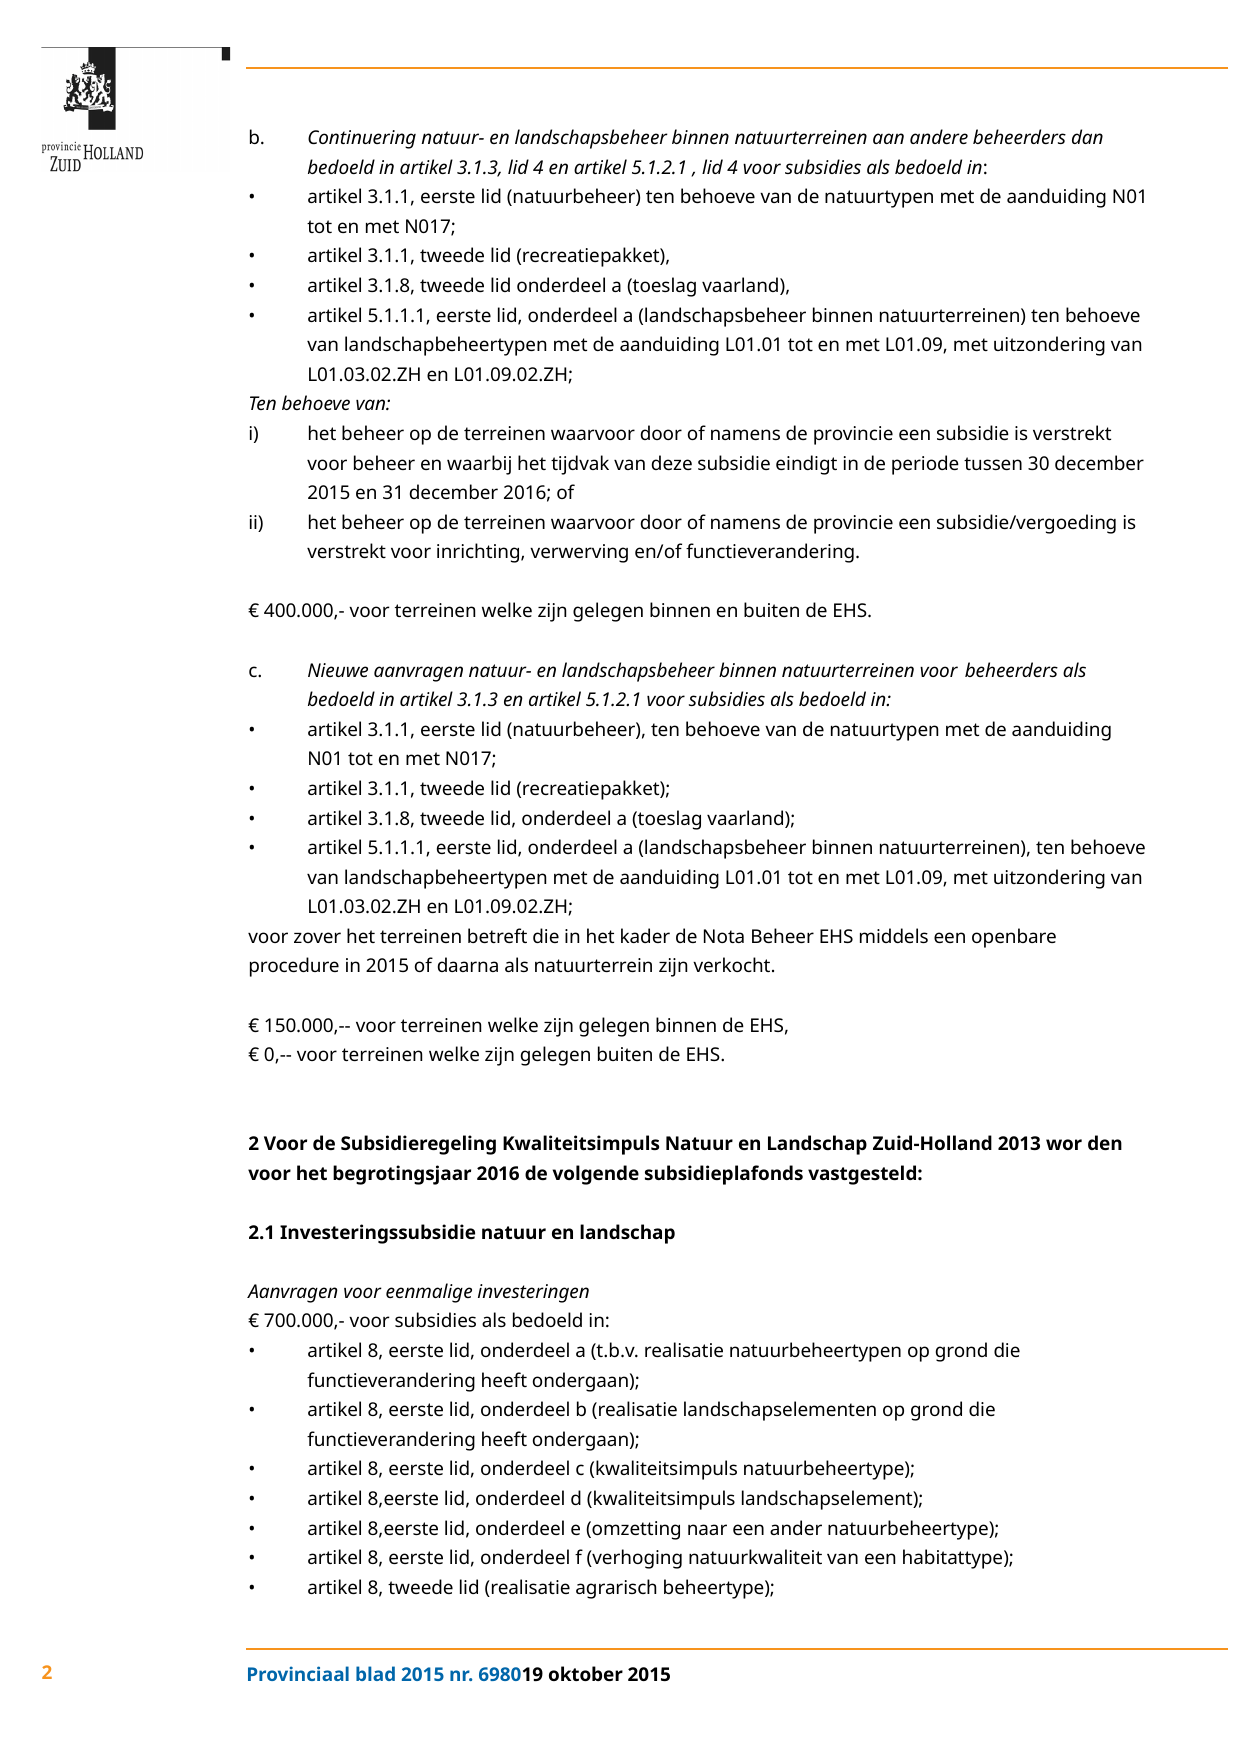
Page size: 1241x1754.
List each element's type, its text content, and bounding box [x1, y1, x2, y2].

list artikel 3.1.1, eerste lid (natuurbeheer), ten behoeve van de natuurtypen met de aanduiding N01 tot en met N017; [248, 716, 1152, 771]
text € 700.000,- voor subsidies als bedoeld in: [248, 1308, 1152, 1333]
list artikel 3.1.1, tweede lid (recreatiepakket), [248, 243, 1152, 268]
list artikel 8,eerste lid, onderdeel e (omzetting naar een ander natuurbeheertype); [248, 1515, 1152, 1541]
text € 0,-- voor terreinen welke zijn gelegen buiten de EHS. [248, 1041, 1152, 1067]
list artikel 5.1.1.1, eerste lid, onderdeel a (landschapsbeheer binnen natuurterreinen) ten behoeve van landschapbeheertypen met de aanduiding L01.01 tot en met L01.09, met uitzondering van L01.03.02.ZH en L01.09.02.ZH; [248, 302, 1152, 387]
list artikel 3.1.8, tweede lid, onderdeel a (toeslag vaarland); [248, 805, 1152, 831]
list artikel 3.1.1, tweede lid (recreatiepakket); [248, 775, 1152, 801]
text 2 Voor de Subsidieregeling Kwaliteitsimpuls Natuur en Landschap Zuid-Holland 2013 wor den voor het begrotingsjaar 2016 de volgende subsidieplafonds vastgesteld: [248, 1130, 1152, 1186]
list Nieuwe aanvragen natuur- en landschapsbeheer binnen natuurterreinen voor beheerders als bedoeld in artikel 3.1.3 en artikel 5.1.2.1 voor subsidies als bedoeld in: [248, 657, 1152, 712]
list het beheer op de terreinen waarvoor door of namens de provincie een subsidie is verstrekt voor beheer en waarbij het tijdvak van deze subsidie eindigt in de periode tussen 30 december 2015 en 31 december 2016; of [248, 420, 1152, 505]
text € 400.000,- voor terreinen welke zijn gelegen binnen en buiten de EHS. [248, 598, 1152, 623]
text voor zover het terreinen betreft die in het kader de Nota Beheer EHS middels een openbare procedure in 2015 of daarna als natuurterrein zijn verkocht. [248, 923, 1152, 978]
text € 150.000,-- voor terreinen welke zijn gelegen binnen de EHS, [248, 1012, 1152, 1038]
list artikel 5.1.1.1, eerste lid, onderdeel a (landschapsbeheer binnen natuurterreinen), ten behoeve van landschapbeheertypen met de aanduiding L01.01 tot en met L01.09, met uitzondering van L01.03.02.ZH en L01.09.02.ZH; [248, 834, 1152, 919]
text Aanvragen voor eenmalige investeringen [248, 1278, 1152, 1304]
list artikel 3.1.1, eerste lid (natuurbeheer) ten behoeve van de natuurtypen met de aanduiding N01 tot en met N017; [248, 183, 1152, 239]
list Continuering natuur- en landschapsbeheer binnen natuurterreinen aan andere beheerders dan bedoeld in artikel 3.1.3, lid 4 en artikel 5.1.2.1 , lid 4 voor subsidies als bedoeld in: [248, 124, 1152, 180]
list artikel 8, eerste lid, onderdeel f (verhoging natuurkwaliteit van een habitattype); [248, 1544, 1152, 1570]
list artikel 8, eerste lid, onderdeel a (t.b.v. realisatie natuurbeheertypen op grond die functieverandering heeft ondergaan); [248, 1337, 1152, 1393]
list artikel 8, tweede lid (realisatie agrarisch beheertype); [248, 1574, 1152, 1600]
list het beheer op de terreinen waarvoor door of namens de provincie een subsidie/vergoeding is verstrekt voor inrichting, verwerving en/of functieverandering. [248, 509, 1152, 564]
text Ten behoeve van: [248, 391, 1152, 416]
list artikel 8, eerste lid, onderdeel c (kwaliteitsimpuls natuurbeheertype); [248, 1456, 1152, 1481]
list artikel 3.1.8, tweede lid onderdeel a (toeslag vaarland), [248, 272, 1152, 298]
list artikel 8,eerste lid, onderdeel d (kwaliteitsimpuls landschapselement); [248, 1485, 1152, 1511]
picture [41, 47, 231, 172]
text 2.1 Investeringssubsidie natuur en landschap [248, 1219, 1152, 1245]
list artikel 8, eerste lid, onderdeel b (realisatie landschapselementen op grond die functieverandering heeft ondergaan); [248, 1396, 1152, 1452]
